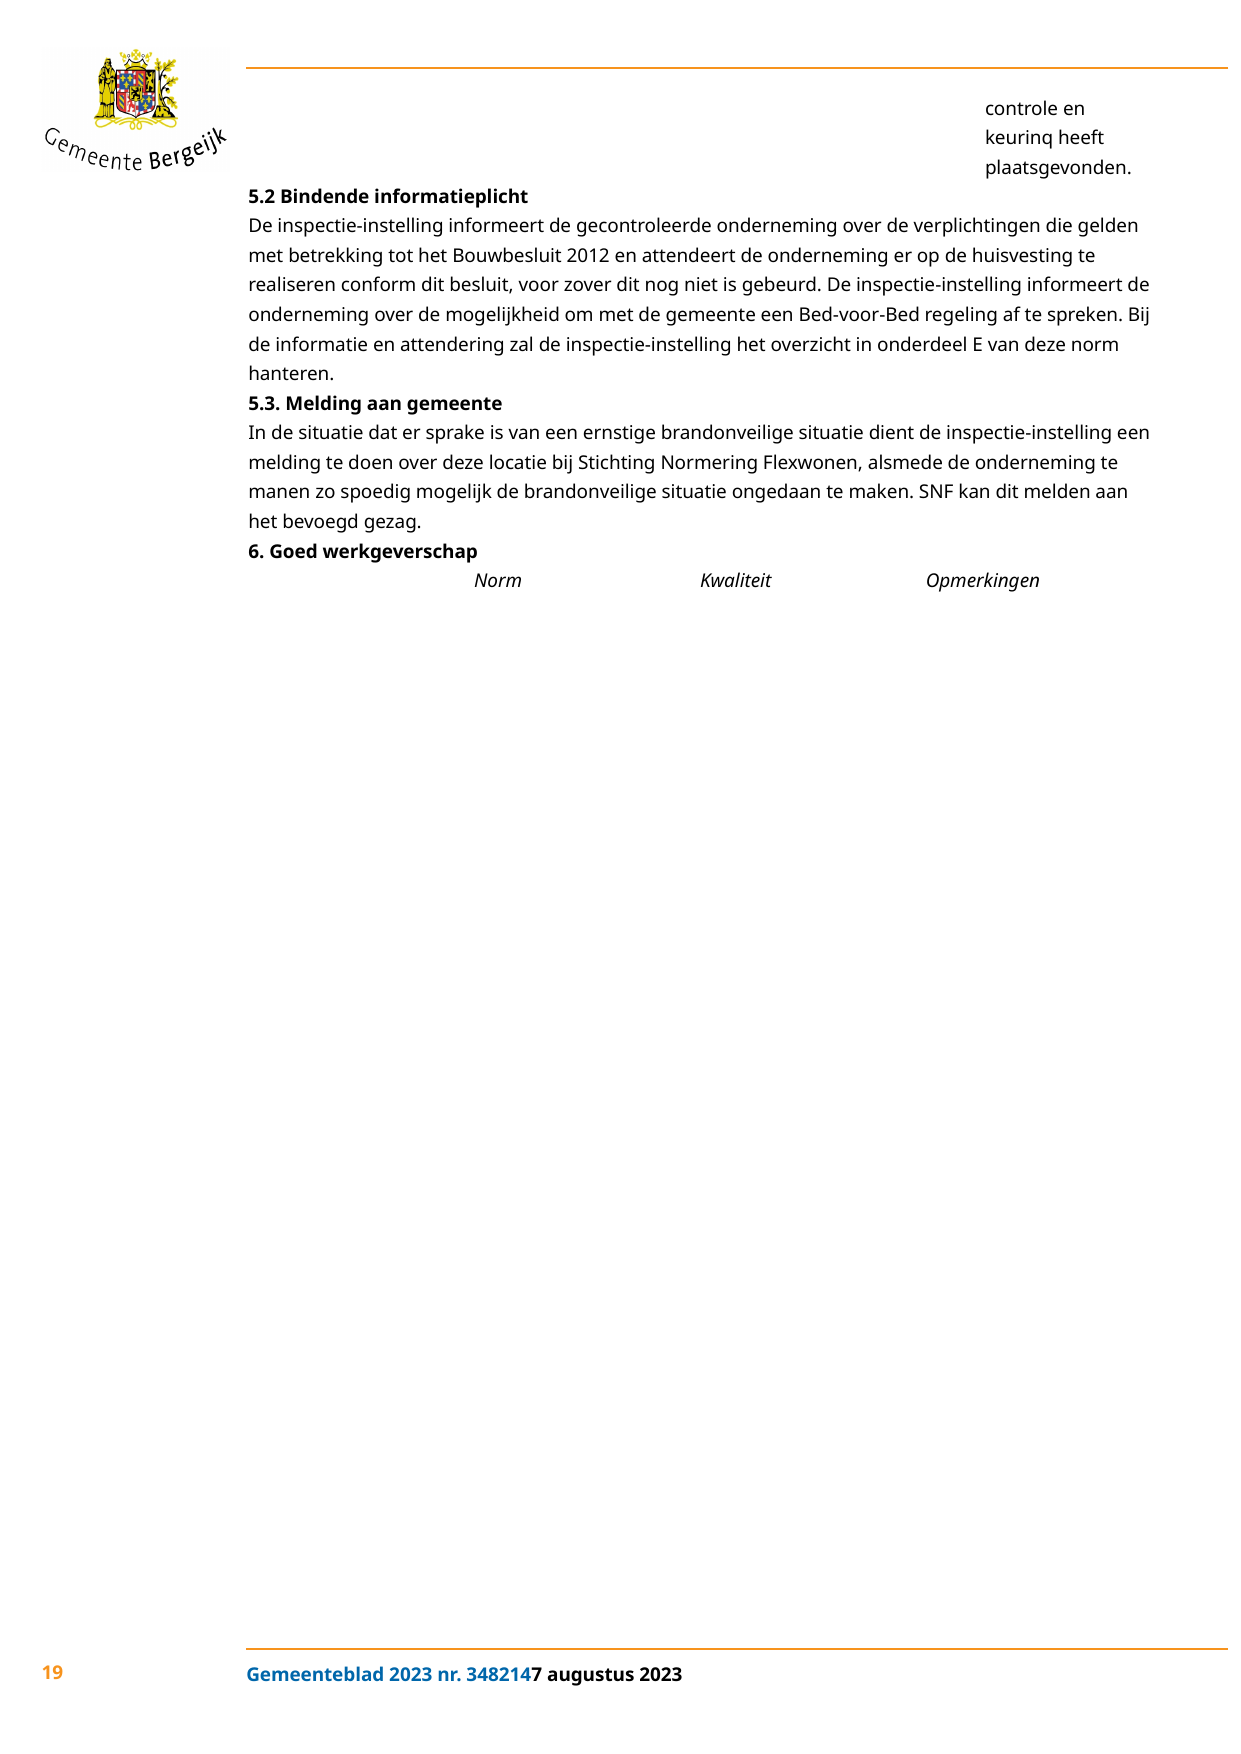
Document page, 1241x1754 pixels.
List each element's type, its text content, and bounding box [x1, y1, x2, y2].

table_header [248, 568, 474, 593]
text 6. Goed werkgeverschap [248, 538, 1152, 564]
text 5.3. Melding aan gemeente [248, 390, 1152, 416]
table_header Norm [474, 568, 700, 593]
text 5.2 Bindende informatieplicht [248, 183, 1152, 209]
table_header Kwaliteit [700, 568, 926, 593]
text De inspectie-instelling informeert de gecontroleerde onderneming over de verplichtingen die gelden met betrekking tot het Bouwbesluit 2012 en attendeert de onderneming er op de huisvesting te realiseren conform dit besluit, voor zover dit nog niet is gebeurd. De inspectie-instelling informeert de onderneming over de mogelijkheid om met de gemeente een Bed-voor-Bed regeling af te spreken. Bij de informatie en attendering zal de inspectie-instelling het overzicht in onderdeel E van deze norm hanteren. [248, 212, 1152, 386]
table_header Opmerkingen [926, 568, 1152, 593]
table_cell [700, 95, 926, 180]
table_cell [474, 95, 700, 180]
table_cell [248, 95, 474, 180]
picture [41, 47, 231, 172]
table_cell controle en keurinq heeft plaatsgevonden. [926, 95, 1152, 180]
text In de situatie dat er sprake is van een ernstige brandonveilige situatie dient de inspectie-instelling een melding te doen over deze locatie bij Stichting Normering Flexwonen, alsmede de onderneming te manen zo spoedig mogelijk de brandonveilige situatie ongedaan te maken. SNF kan dit melden aan het bevoegd gezag. [248, 419, 1152, 534]
